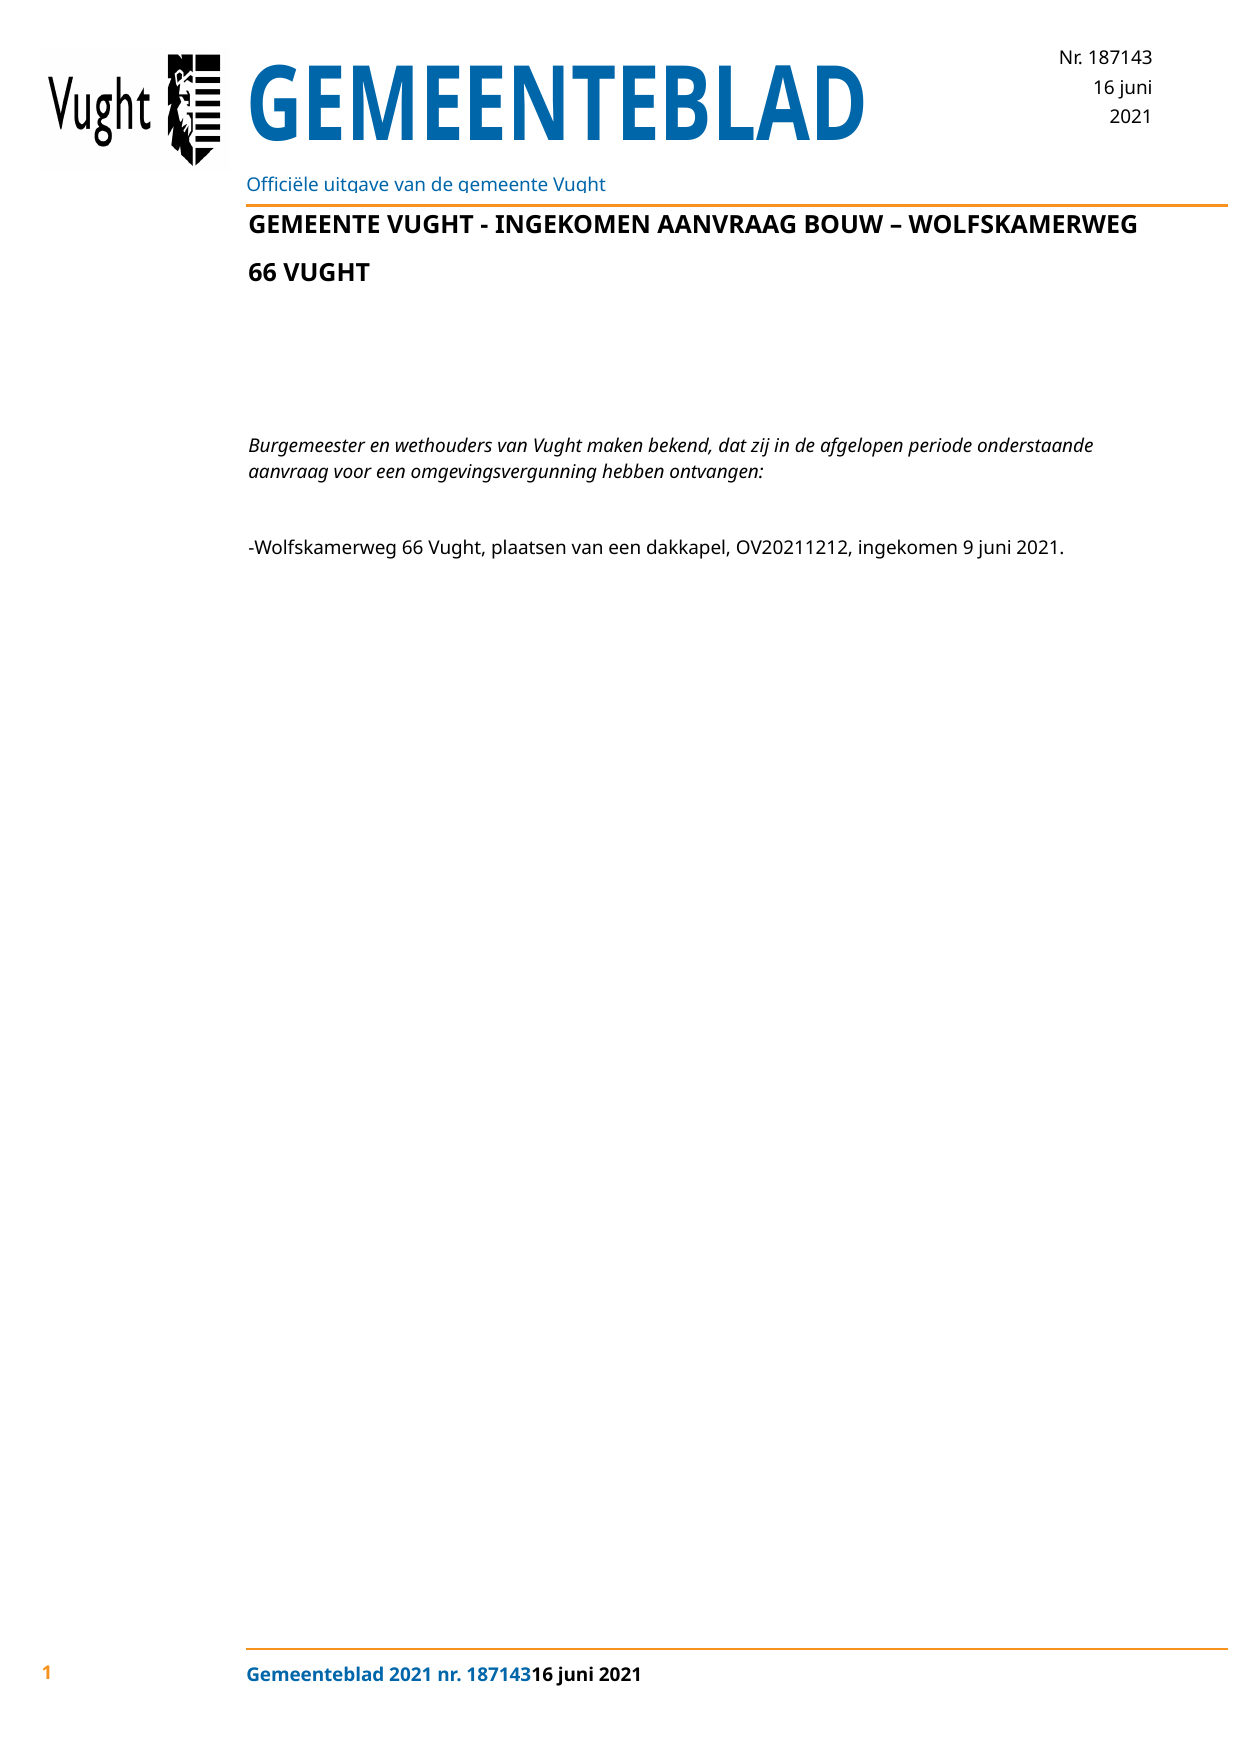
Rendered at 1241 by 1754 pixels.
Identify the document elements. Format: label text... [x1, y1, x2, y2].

picture [41, 47, 231, 172]
text GEMEENTE VUGHT - INGEKOMEN AANVRAAG BOUW – WOLFSKAMERWEG 66 VUGHT [248, 207, 1152, 288]
text Burgemeester en wethouders van Vught maken bekend, dat zij in de afgelopen periode onderstaande aanvraag voor een omgevingsvergunning hebben ontvangen: [248, 432, 1152, 484]
text -Wolfskamerweg 66 Vught, plaatsen van een dakkapel, OV20211212, ingekomen 9 juni 2021. [248, 534, 1152, 560]
